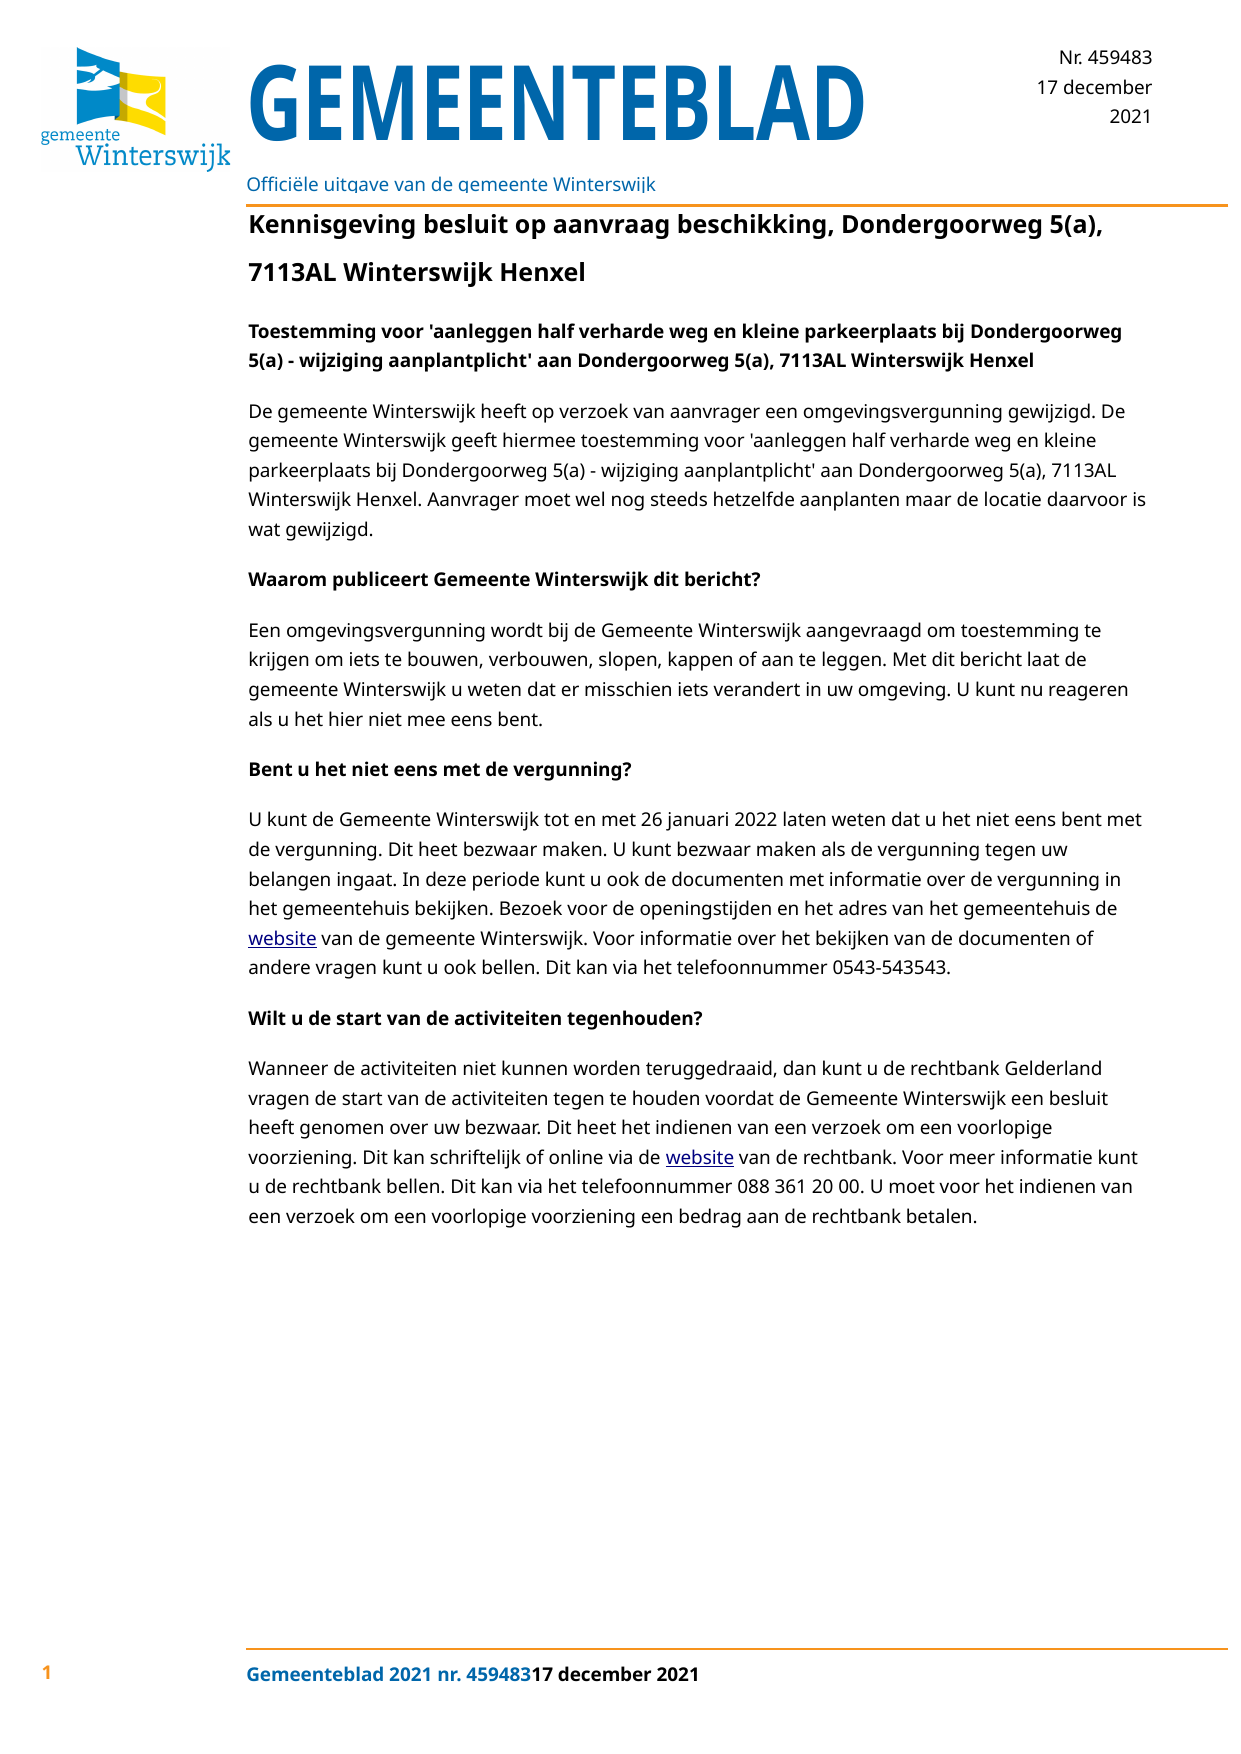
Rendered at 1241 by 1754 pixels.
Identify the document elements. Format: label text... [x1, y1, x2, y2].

text De gemeente Winterswijk heeft op verzoek van aanvrager een omgevingsvergunning gewijzigd. De gemeente Winterswijk geeft hiermee toestemming voor 'aanleggen half verharde weg en kleine parkeerplaats bij Dondergoorweg 5(a) - wijziging aanplantplicht' aan Dondergoorweg 5(a), 7113AL Winterswijk Henxel. Aanvrager moet wel nog steeds hetzelfde aanplanten maar de locatie daarvoor is wat gewijzigd. [248, 398, 1152, 542]
text Wilt u de start van de activiteiten tegenhouden? [248, 1005, 1152, 1031]
text Toestemming voor 'aanleggen half verharde weg en kleine parkeerplaats bij Dondergoorweg 5(a) - wijziging aanplantplicht' aan Dondergoorweg 5(a), 7113AL Winterswijk Henxel [248, 318, 1152, 373]
picture [41, 47, 231, 172]
text U kunt de Gemeente Winterswijk tot en met 26 januari 2022 laten weten dat u het niet eens bent met de vergunning. Dit heet bezwaar maken. U kunt bezwaar maken als de vergunning tegen uw belangen ingaat. In deze periode kunt u ook de documenten met informatie over de vergunning in het gemeentehuis bekijken. Bezoek voor de openingstijden en het adres van het gemeentehuis de website van de gemeente Winterswijk. Voor informatie over het bekijken van de documenten of andere vragen kunt u ook bellen. Dit kan via het telefoonnummer 0543-543543. [248, 807, 1152, 980]
text Bent u het niet eens met de vergunning? [248, 756, 1152, 782]
text Wanneer de activiteiten niet kunnen worden teruggedraaid, dan kunt u de rechtbank Gelderland vragen de start van de activiteiten tegen te houden voordat de Gemeente Winterswijk een besluit heeft genomen over uw bezwaar. Dit heet het indienen van een verzoek om een voorlopige voorziening. Dit kan schriftelijk of online via de website van de rechtbank. Voor meer informatie kunt u de rechtbank bellen. Dit kan via het telefoonnummer 088 361 20 00. U moet voor het indienen van een verzoek om een voorlopige voorziening een bedrag aan de rechtbank betalen. [248, 1055, 1152, 1229]
picture [225, 153, 231, 162]
text Kennisgeving besluit op aanvraag beschikking, Dondergoorweg 5(a), 7113AL Winterswijk Henxel [248, 207, 1152, 288]
text Een omgevingsvergunning wordt bij de Gemeente Winterswijk aangevraagd om toestemming te krijgen om iets te bouwen, verbouwen, slopen, kappen of aan te leggen. Met dit bericht laat de gemeente Winterswijk u weten dat er misschien iets verandert in uw omgeving. U kunt nu reageren als u het hier niet mee eens bent. [248, 617, 1152, 732]
text Waarom publiceert Gemeente Winterswijk dit bericht? [248, 567, 1152, 592]
